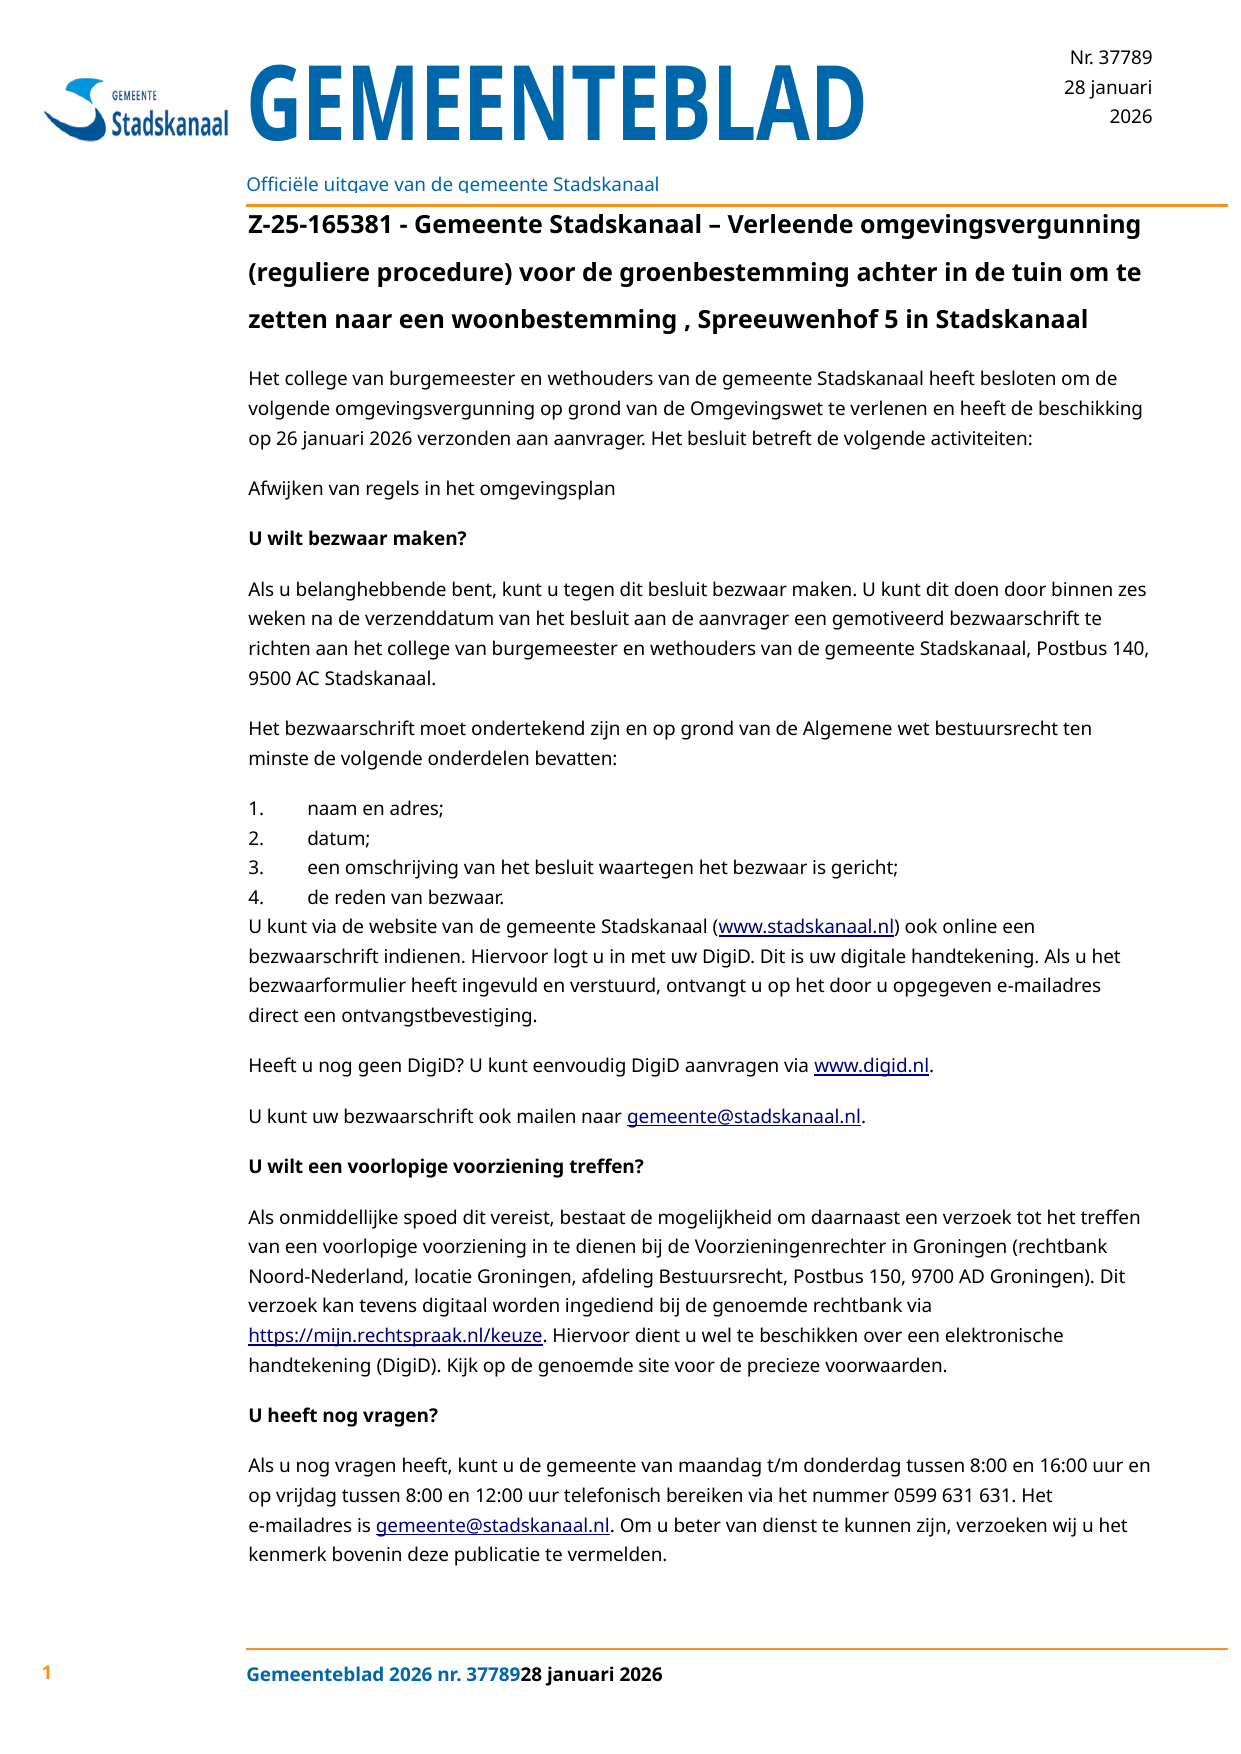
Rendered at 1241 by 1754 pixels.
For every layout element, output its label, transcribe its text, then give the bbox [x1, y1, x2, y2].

list naam en adres; [248, 795, 1152, 821]
text Het college van burgemeester en wethouders van de gemeente Stadskanaal heeft besloten om de volgende omgevingsvergunning op grond van de Omgevingswet te verlenen en heeft de beschikking op 26 januari 2026 verzonden aan aanvrager. Het besluit betreft de volgende activiteiten: [248, 366, 1152, 450]
picture [41, 47, 231, 172]
text U heeft nog vragen? [248, 1402, 1152, 1428]
text U wilt bezwaar maken? [248, 526, 1152, 551]
text Z-25-165381 - Gemeente Stadskanaal – Verleende omgevingsvergunning (reguliere procedure) voor de groenbestemming achter in de tuin om te zetten naar een woonbestemming , Spreeuwenhof 5 in Stadskanaal [248, 207, 1152, 336]
list datum; [248, 825, 1152, 850]
list de reden van bezwaar. [248, 884, 1152, 909]
text Afwijken van regels in het omgevingsplan [248, 475, 1152, 501]
text Als u belanghebbende bent, kunt u tegen dit besluit bezwaar maken. U kunt dit doen door binnen zes weken na de verzenddatum van het besluit aan de aanvrager een gemotiveerd bezwaarschrift te richten aan het college van burgemeester en wethouders van de gemeente Stadskanaal, Postbus 140, 9500 AC Stadskanaal. [248, 576, 1152, 690]
text U kunt uw bezwaarschrift ook mailen naar gemeente@stadskanaal.nl. [248, 1103, 1152, 1129]
text U kunt via de website van de gemeente Stadskanaal (www.stadskanaal.nl) ook online een bezwaarschrift indienen. Hiervoor logt u in met uw DigiD. Dit is uw digitale handtekening. Als u het bezwaarformulier heeft ingevuld en verstuurd, ontvangt u op het door u opgegeven e‑mailadres direct een ontvangstbevestiging. [248, 913, 1152, 1028]
text Als onmiddellijke spoed dit vereist, bestaat de mogelijkheid om daarnaast een verzoek tot het treffen van een voorlopige voorziening in te dienen bij de Voorzieningenrechter in Groningen (rechtbank Noord-Nederland, locatie Groningen, afdeling Bestuursrecht, Postbus 150, 9700 AD Groningen). Dit verzoek kan tevens digitaal worden ingediend bij de genoemde rechtbank via https://mijn.rechtspraak.nl/keuze. Hiervoor dient u wel te beschikken over een elektronische handtekening (DigiD). Kijk op de genoemde site voor de precieze voorwaarden. [248, 1204, 1152, 1377]
list een omschrijving van het besluit waartegen het bezwaar is gericht; [248, 854, 1152, 880]
text U wilt een voorlopige voorziening treffen? [248, 1153, 1152, 1179]
text Het bezwaarschrift moet ondertekend zijn en op grond van de Algemene wet bestuursrecht ten minste de volgende onderdelen bevatten: [248, 715, 1152, 770]
text Heeft u nog geen DigiD? U kunt eenvoudig DigiD aanvragen via www.digid.nl. [248, 1053, 1152, 1078]
text Als u nog vragen heeft, kunt u de gemeente van maandag t/m donderdag tussen 8:00 en 16:00 uur en op vrijdag tussen 8:00 en 12:00 uur telefonisch bereiken via het nummer 0599 631 631. Het e‑mailadres is gemeente@stadskanaal.nl. Om u beter van dienst te kunnen zijn, verzoeken wij u het kenmerk bovenin deze publicatie te vermelden. [248, 1453, 1152, 1567]
